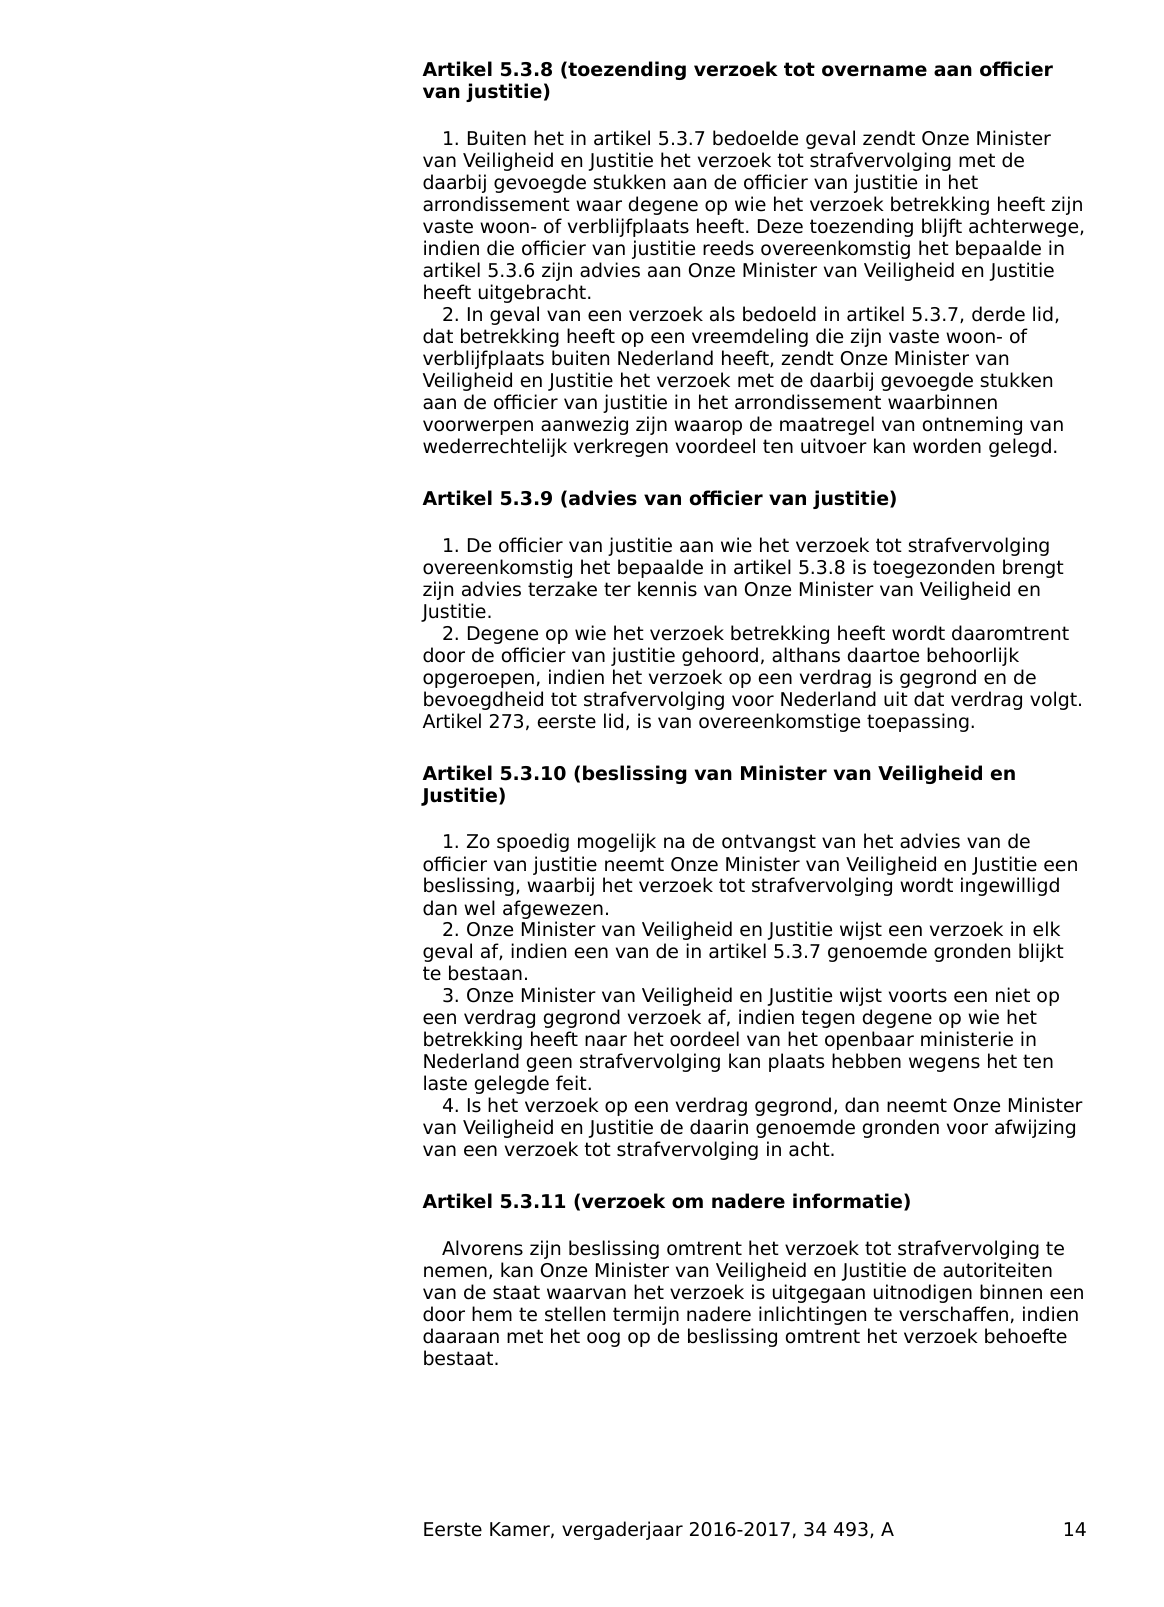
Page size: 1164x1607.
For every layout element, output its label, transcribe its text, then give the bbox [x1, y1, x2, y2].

text 4. Is het verzoek op een verdrag gegrond, dan neemt Onze Minister van Veiligheid en Justitie de daarin genoemde gronden voor afwijzing van een verzoek tot strafvervolging in acht. [422, 1095, 1087, 1161]
text Alvorens zijn beslissing omtrent het verzoek tot strafvervolging te nemen, kan Onze Minister van Veiligheid en Justitie de autoriteiten van de staat waarvan het verzoek is uitgegaan uitnodigen binnen een door hem te stellen termijn nadere inlichtingen te verschaffen, indien daaraan met het oog op de beslissing omtrent het verzoek behoefte bestaat. [422, 1238, 1087, 1370]
text 2. Onze Minister van Veiligheid en Justitie wijst een verzoek in elk geval af, indien een van de in artikel 5.3.7 genoemde gronden blijkt te bestaan. [422, 919, 1087, 985]
subtitle Artikel 5.3.9 (advies van officier van justitie) [422, 488, 1087, 510]
subtitle Artikel 5.3.8 (toezending verzoek tot overname aan officier van justitie) [422, 59, 1087, 103]
text 3. Onze Minister van Veiligheid en Justitie wijst voorts een niet op een verdrag gegrond verzoek af, indien tegen degene op wie het betrekking heeft naar het oordeel van het openbaar ministerie in Nederland geen strafvervolging kan plaats hebben wegens het ten laste gelegde feit. [422, 985, 1087, 1095]
subtitle Artikel 5.3.11 (verzoek om nadere informatie) [422, 1191, 1087, 1213]
text 1. Zo spoedig mogelijk na de ontvangst van het advies van de officier van justitie neemt Onze Minister van Veiligheid en Justitie een beslissing, waarbij het verzoek tot strafvervolging wordt ingewilligd dan wel afgewezen. [422, 831, 1087, 919]
text 1. Buiten het in artikel 5.3.7 bedoelde geval zendt Onze Minister van Veiligheid en Justitie het verzoek tot strafvervolging met de daarbij gevoegde stukken aan de officier van justitie in het arrondissement waar degene op wie het verzoek betrekking heeft zijn vaste woon- of verblijfplaats heeft. Deze toezending blijft achterwege, indien die officier van justitie reeds overeenkomstig het bepaalde in artikel 5.3.6 zijn advies aan Onze Minister van Veiligheid en Justitie heeft uitgebracht. [422, 128, 1087, 304]
subtitle Artikel 5.3.10 (beslissing van Minister van Veiligheid en Justitie) [422, 762, 1087, 806]
text 1. De officier van justitie aan wie het verzoek tot strafvervolging overeenkomstig het bepaalde in artikel 5.3.8 is toegezonden brengt zijn advies terzake ter kennis van Onze Minister van Veiligheid en Justitie. [422, 535, 1087, 623]
text 2. Degene op wie het verzoek betrekking heeft wordt daaromtrent door de officier van justitie gehoord, althans daartoe behoorlijk opgeroepen, indien het verzoek op een verdrag is gegrond en de bevoegdheid tot strafvervolging voor Nederland uit dat verdrag volgt. Artikel 273, eerste lid, is van overeenkomstige toepassing. [422, 623, 1087, 732]
text 2. In geval van een verzoek als bedoeld in artikel 5.3.7, derde lid, dat betrekking heeft op een vreemdeling die zijn vaste woon- of verblijfplaats buiten Nederland heeft, zendt Onze Minister van Veiligheid en Justitie het verzoek met de daarbij gevoegde stukken aan de officier van justitie in het arrondissement waarbinnen voorwerpen aanwezig zijn waarop de maatregel van ontneming van wederrechtelijk verkregen voordeel ten uitvoer kan worden gelegd. [422, 304, 1087, 458]
